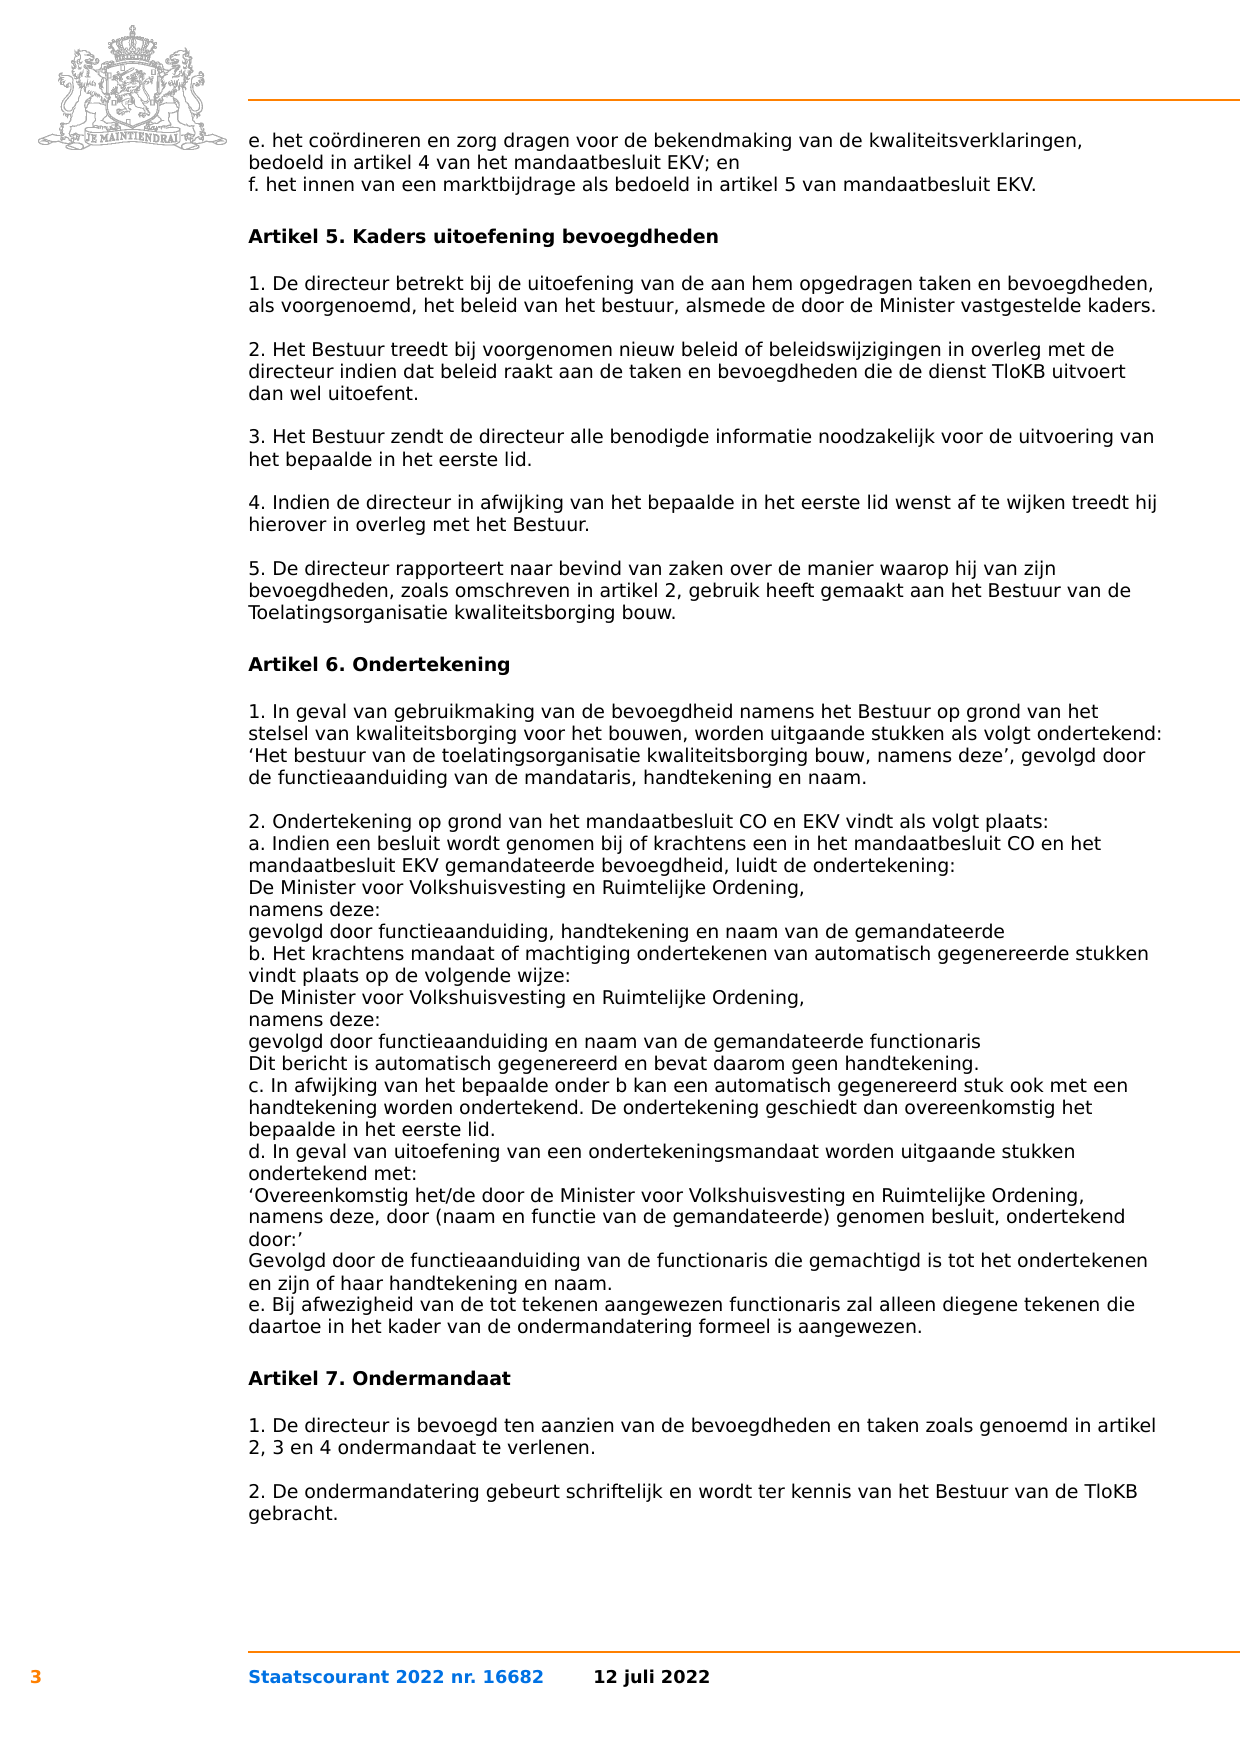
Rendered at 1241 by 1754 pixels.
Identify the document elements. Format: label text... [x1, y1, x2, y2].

text 2. Het Bestuur treedt bij voorgenomen nieuw beleid of beleidswijzigingen in overleg met de directeur indien dat beleid raakt aan de taken en bevoegdheden die de dienst TloKB uitvoert dan wel uitoefent. [248, 339, 1163, 404]
text c. In afwijking van het bepaalde onder b kan een automatisch gegenereerd stuk ook met een handtekening worden ondertekend. De ondertekening geschiedt dan overeenkomstig het bepaalde in het eerste lid. [248, 1074, 1163, 1141]
text gevolgd door functieaanduiding, handtekening en naam van de gemandateerde [248, 921, 1163, 943]
text a. Indien een besluit wordt genomen bij of krachtens een in het mandaatbesluit CO en het mandaatbesluit EKV gemandateerde bevoegdheid, luidt de ondertekening: [248, 833, 1163, 877]
text Gevolgd door de functieaanduiding van de functionaris die gemachtigd is tot het ondertekenen en zijn of haar handtekening en naam. [248, 1250, 1163, 1294]
text De Minister voor Volkshuisvesting en Ruimtelijke Ordening, [248, 877, 1163, 899]
text e. het coördineren en zorg dragen voor de bekendmaking van de kwaliteitsverklaringen, bedoeld in artikel 4 van het mandaatbesluit EKV; en [248, 130, 1163, 174]
text b. Het krachtens mandaat of machtiging ondertekenen van automatisch gegenereerde stukken vindt plaats op de volgende wijze: [248, 943, 1163, 987]
text 5. De directeur rapporteert naar bevind van zaken over de manier waarop hij van zijn bevoegdheden, zoals omschreven in artikel 2, gebruik heeft gemaakt aan het Bestuur van de Toelatingsorganisatie kwaliteitsborging bouw. [248, 558, 1163, 624]
text namens deze: [248, 1009, 1163, 1031]
text 4. Indien de directeur in afwijking van het bepaalde in het eerste lid wenst af te wijken treedt hij hierover in overleg met het Bestuur. [248, 492, 1163, 536]
text 2. De ondermandatering gebeurt schriftelijk en wordt ter kennis van het Bestuur van de TloKB gebracht. [248, 1481, 1163, 1525]
text Dit bericht is automatisch gegenereerd en bevat daarom geen handtekening. [248, 1053, 1163, 1074]
text f. het innen van een marktbijdrage als bedoeld in artikel 5 van mandaatbesluit EKV. [248, 174, 1163, 196]
text De Minister voor Volkshuisvesting en Ruimtelijke Ordening, [248, 987, 1163, 1009]
subtitle Artikel 6. Ondertekening [248, 654, 1163, 676]
text e. Bij afwezigheid van de tot tekenen aangewezen functionaris zal alleen diegene tekenen die daartoe in het kader van de ondermandatering formeel is aangewezen. [248, 1294, 1163, 1338]
text gevolgd door functieaanduiding en naam van de gemandateerde functionaris [248, 1031, 1163, 1053]
text 2. Ondertekening op grond van het mandaatbesluit CO en EKV vindt als volgt plaats: [248, 811, 1163, 833]
text 1. De directeur is bevoegd ten aanzien van de bevoegdheden en taken zoals genoemd in artikel 2, 3 en 4 ondermandaat te verlenen. [248, 1415, 1163, 1459]
text 1. De directeur betrekt bij de uitoefening van de aan hem opgedragen taken en bevoegdheden, als voorgenoemd, het beleid van het bestuur, alsmede de door de Minister vastgestelde kaders. [248, 273, 1163, 317]
text 3. Het Bestuur zendt de directeur alle benodigde informatie noodzakelijk voor de uitvoering van het bepaalde in het eerste lid. [248, 426, 1163, 470]
text 1. In geval van gebruikmaking van de bevoegdheid namens het Bestuur op grond van het stelsel van kwaliteitsborging voor het bouwen, worden uitgaande stukken als volgt ondertekend: ‘Het bestuur van de toelatingsorganisatie kwaliteitsborging bouw, namens deze’, gevolgd door de functieaanduiding van de mandataris, handtekening en naam. [248, 701, 1163, 789]
text ‘Overeenkomstig het/de door de Minister voor Volkshuisvesting en Ruimtelijke Ordening, [248, 1184, 1163, 1206]
subtitle Artikel 5. Kaders uitoefening bevoegdheden [248, 226, 1163, 248]
text namens deze, door (naam en functie van de gemandateerde) genomen besluit, ondertekend door:’ [248, 1206, 1163, 1250]
text d. In geval van uitoefening van een ondertekeningsmandaat worden uitgaande stukken ondertekend met: [248, 1141, 1163, 1184]
subtitle Artikel 7. Ondermandaat [248, 1368, 1163, 1390]
text namens deze: [248, 899, 1163, 921]
picture [38, 25, 227, 150]
